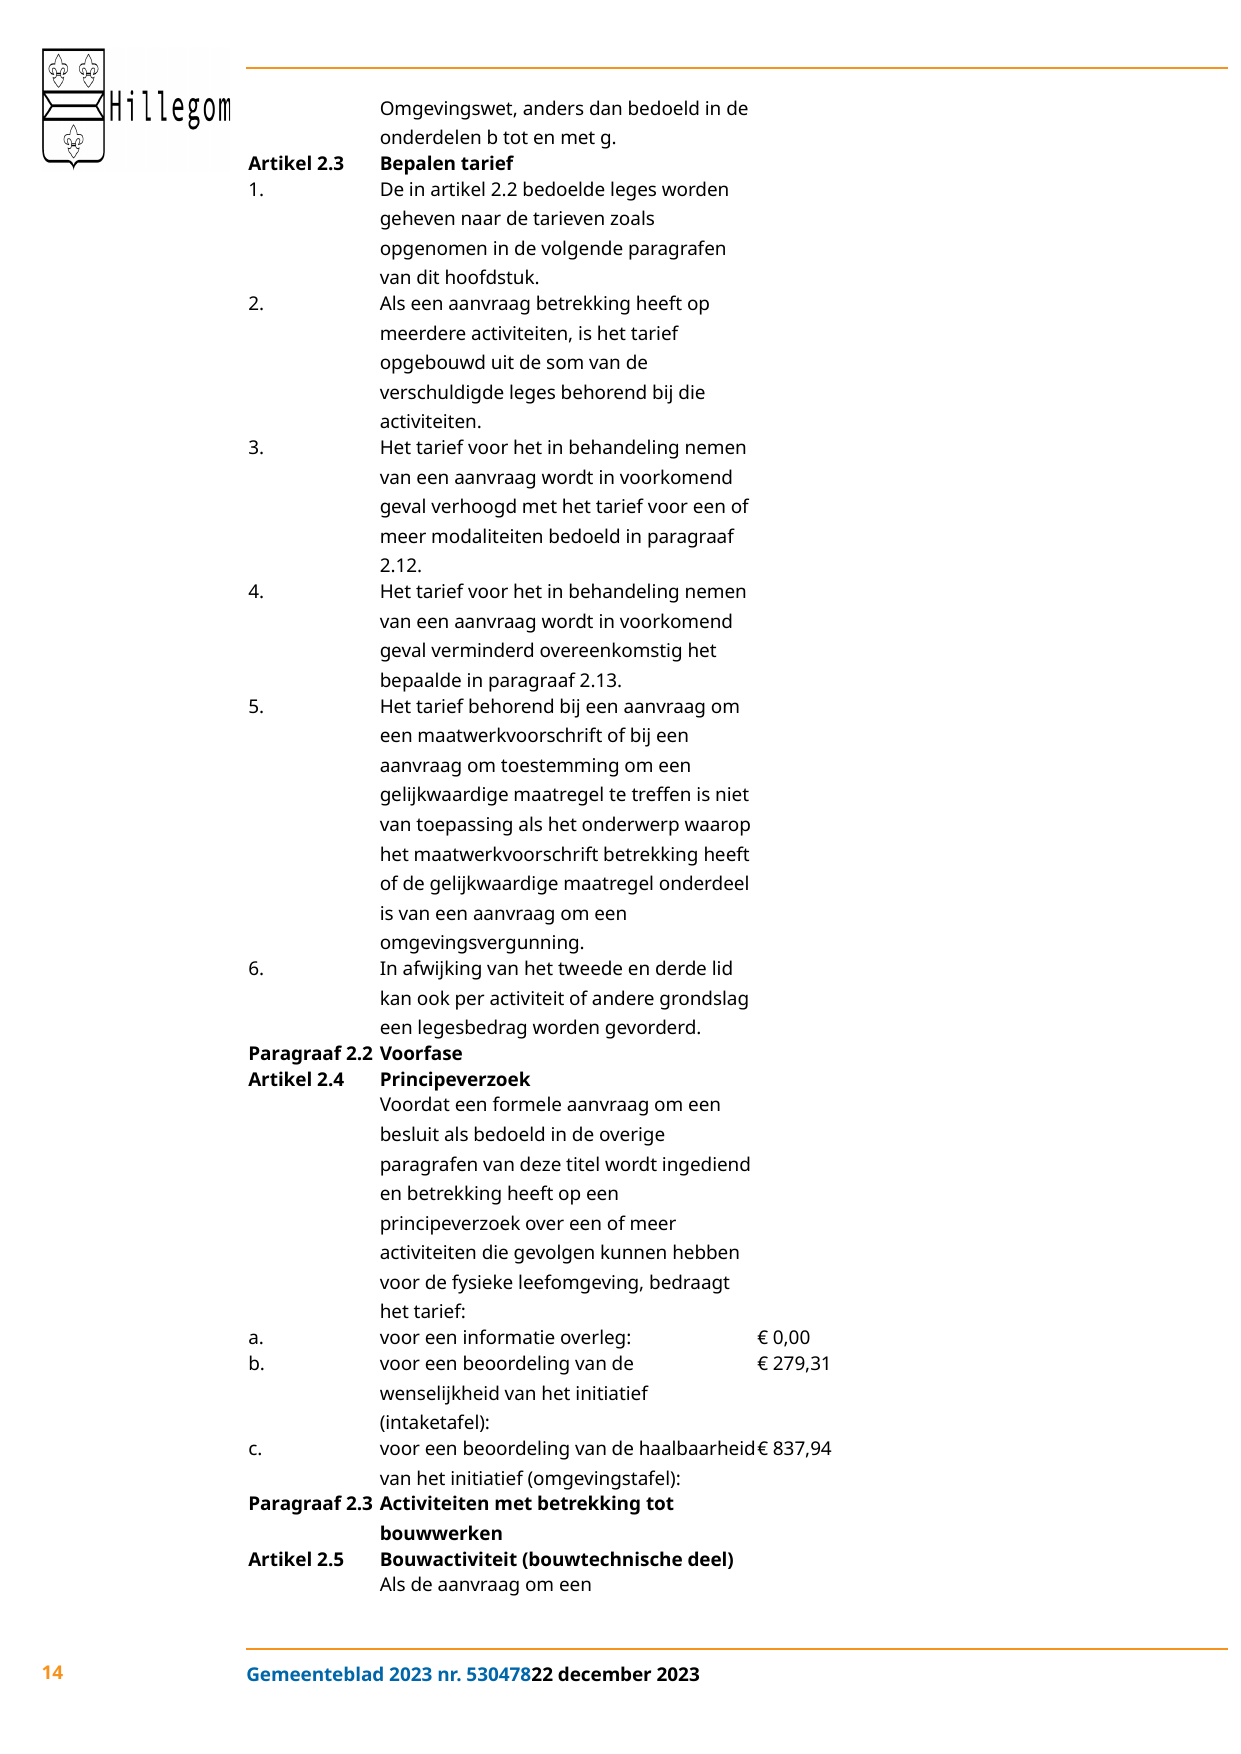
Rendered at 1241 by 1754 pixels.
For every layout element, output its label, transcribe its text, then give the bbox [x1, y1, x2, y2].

table_cell Artikel 2.4 [248, 1066, 379, 1092]
table_cell voor een beoordeling van de wenselijkheid van het initiatief (intaketafel): [380, 1350, 757, 1435]
table_cell [757, 955, 888, 1040]
table_cell [757, 1066, 888, 1092]
table_cell 2. [248, 290, 379, 434]
table_cell [757, 579, 888, 693]
table_cell [757, 150, 888, 176]
table_cell voor een informatie overleg: [380, 1325, 757, 1350]
table_cell Principeverzoek [380, 1066, 757, 1092]
table_cell Het tarief voor het in behandeling nemen van een aanvraag wordt in voorkomend geval verminderd overeenkomstig het bepaalde in paragraaf 2.13. [380, 579, 757, 693]
table_cell Voordat een formele aanvraag om een besluit als bedoeld in de overige paragrafen van deze titel wordt ingediend en betrekking heeft op een principeverzoek over een of meer activiteiten die gevolgen kunnen hebben voor de fysieke leefomgeving, bedraagt het tarief: [380, 1092, 757, 1324]
table_cell a. [248, 1325, 379, 1350]
picture [41, 47, 231, 172]
table_cell Als de aanvraag om een [380, 1571, 757, 1597]
table_cell 3. [248, 434, 379, 578]
table_cell Artikel 2.5 [248, 1546, 379, 1571]
table_cell Activiteiten met betrekking tot bouwwerken [380, 1490, 757, 1546]
table_cell € 837,94 [757, 1435, 888, 1490]
table_cell b. [248, 1350, 379, 1435]
table_cell [757, 693, 888, 955]
table_cell € 0,00 [757, 1325, 888, 1350]
table_cell Het tarief behorend bij een aanvraag om een maatwerkvoorschrift of bij een aanvraag om toestemming om een gelijkwaardige maatregel te treffen is niet van toepassing als het onderwerp waarop het maatwerkvoorschrift betrekking heeft of de gelijkwaardige maatregel onderdeel is van een aanvraag om een omgevingsvergunning. [380, 693, 757, 955]
table_cell [757, 1040, 888, 1066]
table_cell In afwijking van het tweede en derde lid kan ook per activiteit of andere grondslag een legesbedrag worden gevorderd. [380, 955, 757, 1040]
table_cell Als een aanvraag betrekking heeft op meerdere activiteiten, is het tarief opgebouwd uit de som van de verschuldigde leges behorend bij die activiteiten. [380, 290, 757, 434]
table_cell Voorfase [380, 1040, 757, 1066]
table_cell c. [248, 1435, 379, 1490]
table_cell 5. [248, 693, 379, 955]
table_cell Paragraaf 2.2 [248, 1040, 379, 1066]
table_cell 4. [248, 579, 379, 693]
table_cell [248, 1571, 379, 1597]
table_cell [757, 1092, 888, 1324]
table_cell Bouwactiviteit (bouwtechnische deel) [380, 1546, 757, 1571]
table_cell Artikel 2.3 [248, 150, 379, 176]
table_cell [757, 1546, 888, 1571]
table_cell 1. [248, 176, 379, 290]
table_cell 6. [248, 955, 379, 1040]
table_cell voor een beoordeling van de haalbaarheid van het initiatief (omgevingstafel): [380, 1435, 757, 1490]
table_cell Omgevingswet, anders dan bedoeld in de onderdelen b tot en met g. [380, 95, 757, 150]
table_cell Het tarief voor het in behandeling nemen van een aanvraag wordt in voorkomend geval verhoogd met het tarief voor een of meer modaliteiten bedoeld in paragraaf 2.12. [380, 434, 757, 578]
table_cell [757, 1571, 888, 1597]
table_cell [248, 1092, 379, 1324]
table_cell [757, 176, 888, 290]
table_cell [757, 290, 888, 434]
table_cell [757, 95, 1020, 150]
table_cell [757, 1490, 888, 1546]
table_cell € 279,31 [757, 1350, 888, 1435]
table_cell Paragraaf 2.3 [248, 1490, 379, 1546]
table_cell [757, 434, 888, 578]
table_cell Bepalen tarief [380, 150, 757, 176]
table_cell De in artikel 2.2 bedoelde leges worden geheven naar de tarieven zoals opgenomen in de volgende paragrafen van dit hoofdstuk. [380, 176, 757, 290]
table_cell [248, 95, 379, 150]
